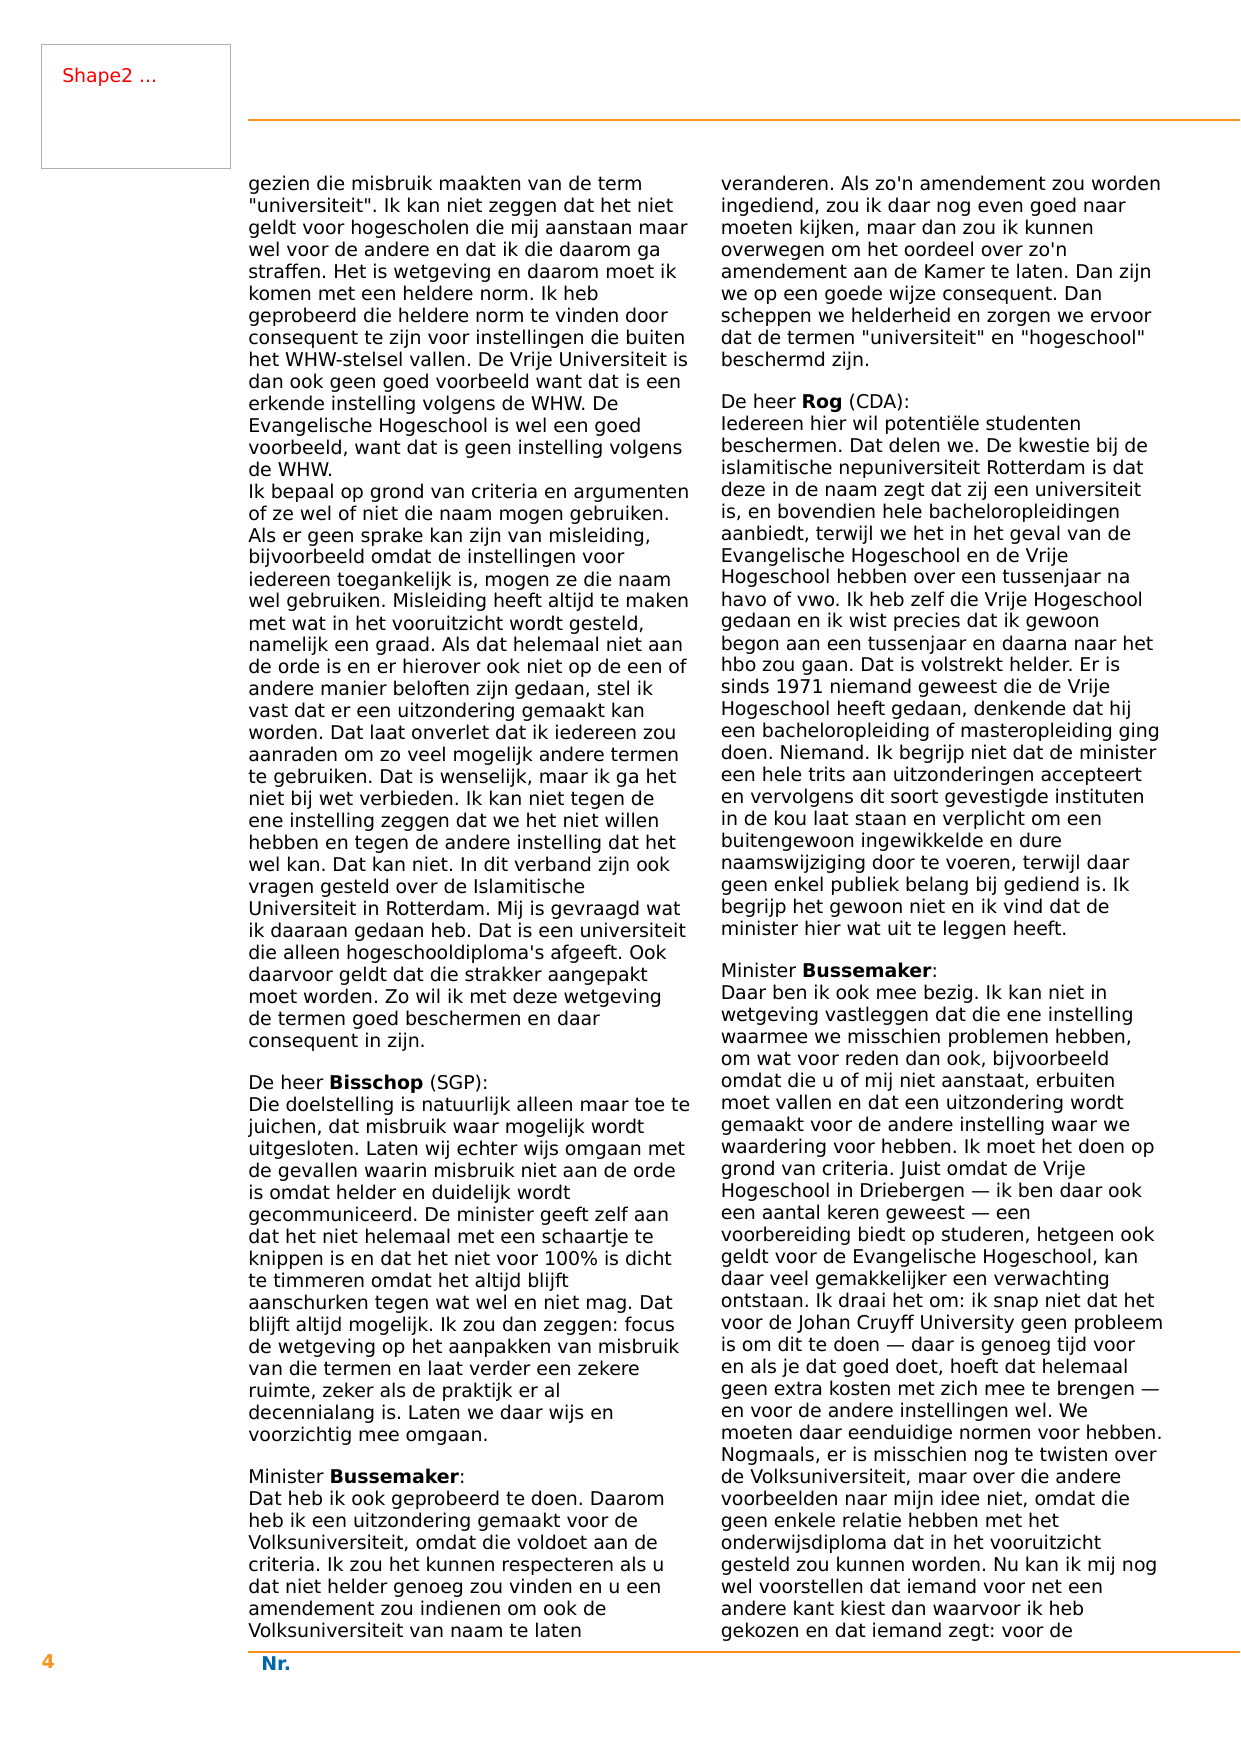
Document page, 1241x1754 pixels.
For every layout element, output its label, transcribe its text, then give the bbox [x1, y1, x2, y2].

text gezien die misbruik maakten van de term "universiteit". Ik kan niet zeggen dat het niet geldt voor hogescholen die mij aanstaan maar wel voor de andere en dat ik die daarom ga straffen. Het is wetgeving en daarom moet ik komen met een heldere norm. Ik heb geprobeerd die heldere norm te vinden door consequent te zijn voor instellingen die buiten het WHW-stelsel vallen. De Vrije Universiteit is dan ook geen goed voorbeeld want dat is een erkende instelling volgens de WHW. De Evangelische Hogeschool is wel een goed voorbeeld, want dat is geen instelling volgens de WHW. [248, 173, 691, 481]
text De heer Bisschop (SGP): [248, 1072, 691, 1094]
text veranderen. Als zo'n amendement zou worden ingediend, zou ik daar nog even goed naar moeten kijken, maar dan zou ik kunnen overwegen om het oordeel over zo'n amendement aan de Kamer te laten. Dan zijn we op een goede wijze consequent. Dan scheppen we helderheid en zorgen we ervoor dat de termen "universiteit" en "hogeschool" beschermd zijn. [721, 173, 1163, 371]
text Die doelstelling is natuurlijk alleen maar toe te juichen, dat misbruik waar mogelijk wordt uitgesloten. Laten wij echter wijs omgaan met de gevallen waarin misbruik niet aan de orde is omdat helder en duidelijk wordt gecommuniceerd. De minister geeft zelf aan dat het niet helemaal met een schaartje te knippen is en dat het niet voor 100% is dicht te timmeren omdat het altijd blijft aanschurken tegen wat wel en niet mag. Dat blijft altijd mogelijk. Ik zou dan zeggen: focus de wetgeving op het aanpakken van misbruik van die termen en laat verder een zekere ruimte, zeker als de praktijk er al decennialang is. Laten we daar wijs en voorzichtig mee omgaan. [248, 1094, 691, 1446]
text Daar ben ik ook mee bezig. Ik kan niet in wetgeving vastleggen dat die ene instelling waarmee we misschien problemen hebben, om wat voor reden dan ook, bijvoorbeeld omdat die u of mij niet aanstaat, erbuiten moet vallen en dat een uitzondering wordt gemaakt voor de andere instelling waar we waardering voor hebben. Ik moet het doen op grond van criteria. Juist omdat de Vrije Hogeschool in Driebergen — ik ben daar ook een aantal keren geweest — een voorbereiding biedt op studeren, hetgeen ook geldt voor de Evangelische Hogeschool, kan daar veel gemakkelijker een verwachting ontstaan. Ik draai het om: ik snap niet dat het voor de Johan Cruyff University geen probleem is om dit te doen — daar is genoeg tijd voor en als je dat goed doet, hoeft dat helemaal geen extra kosten met zich mee te brengen — en voor de andere instellingen wel. We moeten daar eenduidige normen voor hebben. Nogmaals, er is misschien nog te twisten over de Volksuniversiteit, maar over die andere voorbeelden naar mijn idee niet, omdat die geen enkele relatie hebben met het onderwijsdiploma dat in het vooruitzicht gesteld zou kunnen worden. Nu kan ik mij nog wel voorstellen dat iemand voor net een andere kant kiest dan waarvoor ik heb gekozen en dat iemand zegt: voor de [721, 982, 1163, 1641]
text Minister Bussemaker: [248, 1466, 691, 1488]
text Ik bepaal op grond van criteria en argumenten of ze wel of niet die naam mogen gebruiken. Als er geen sprake kan zijn van misleiding, bijvoorbeeld omdat de instellingen voor iedereen toegankelijk is, mogen ze die naam wel gebruiken. Misleiding heeft altijd te maken met wat in het vooruitzicht wordt gesteld, namelijk een graad. Als dat helemaal niet aan de orde is en er hierover ook niet op de een of andere manier beloften zijn gedaan, stel ik vast dat er een uitzondering gemaakt kan worden. Dat laat onverlet dat ik iedereen zou aanraden om zo veel mogelijk andere termen te gebruiken. Dat is wenselijk, maar ik ga het niet bij wet verbieden. Ik kan niet tegen de ene instelling zeggen dat we het niet willen hebben en tegen de andere instelling dat het wel kan. Dat kan niet. In dit verband zijn ook vragen gesteld over de Islamitische Universiteit in Rotterdam. Mij is gevraagd wat ik daaraan gedaan heb. Dat is een universiteit die alleen hogeschooldiploma's afgeeft. Ook daarvoor geldt dat die strakker aangepakt moet worden. Zo wil ik met deze wetgeving de termen goed beschermen en daar consequent in zijn. [248, 481, 691, 1052]
text Dat heb ik ook geprobeerd te doen. Daarom heb ik een uitzondering gemaakt voor de Volksuniversiteit, omdat die voldoet aan de criteria. Ik zou het kunnen respecteren als u dat niet helder genoeg zou vinden en u een amendement zou indienen om ook de Volksuniversiteit van naam te laten [248, 1488, 691, 1641]
text Minister Bussemaker: [721, 960, 1163, 982]
text Iedereen hier wil potentiële studenten beschermen. Dat delen we. De kwestie bij de islamitische nepuniversiteit Rotterdam is dat deze in de naam zegt dat zij een universiteit is, en bovendien hele bacheloropleidingen aanbiedt, terwijl we het in het geval van de Evangelische Hogeschool en de Vrije Hogeschool hebben over een tussenjaar na havo of vwo. Ik heb zelf die Vrije Hogeschool gedaan en ik wist precies dat ik gewoon begon aan een tussenjaar en daarna naar het hbo zou gaan. Dat is volstrekt helder. Er is sinds 1971 niemand geweest die de Vrije Hogeschool heeft gedaan, denkende dat hij een bacheloropleiding of masteropleiding ging doen. Niemand. Ik begrijp niet dat de minister een hele trits aan uitzonderingen accepteert en vervolgens dit soort gevestigde instituten in de kou laat staan en verplicht om een buitengewoon ingewikkelde en dure naamswijziging door te voeren, terwijl daar geen enkel publiek belang bij gediend is. Ik begrijp het gewoon niet en ik vind dat de minister hier wat uit te leggen heeft. [721, 413, 1163, 940]
text De heer Rog (CDA): [721, 391, 1163, 413]
